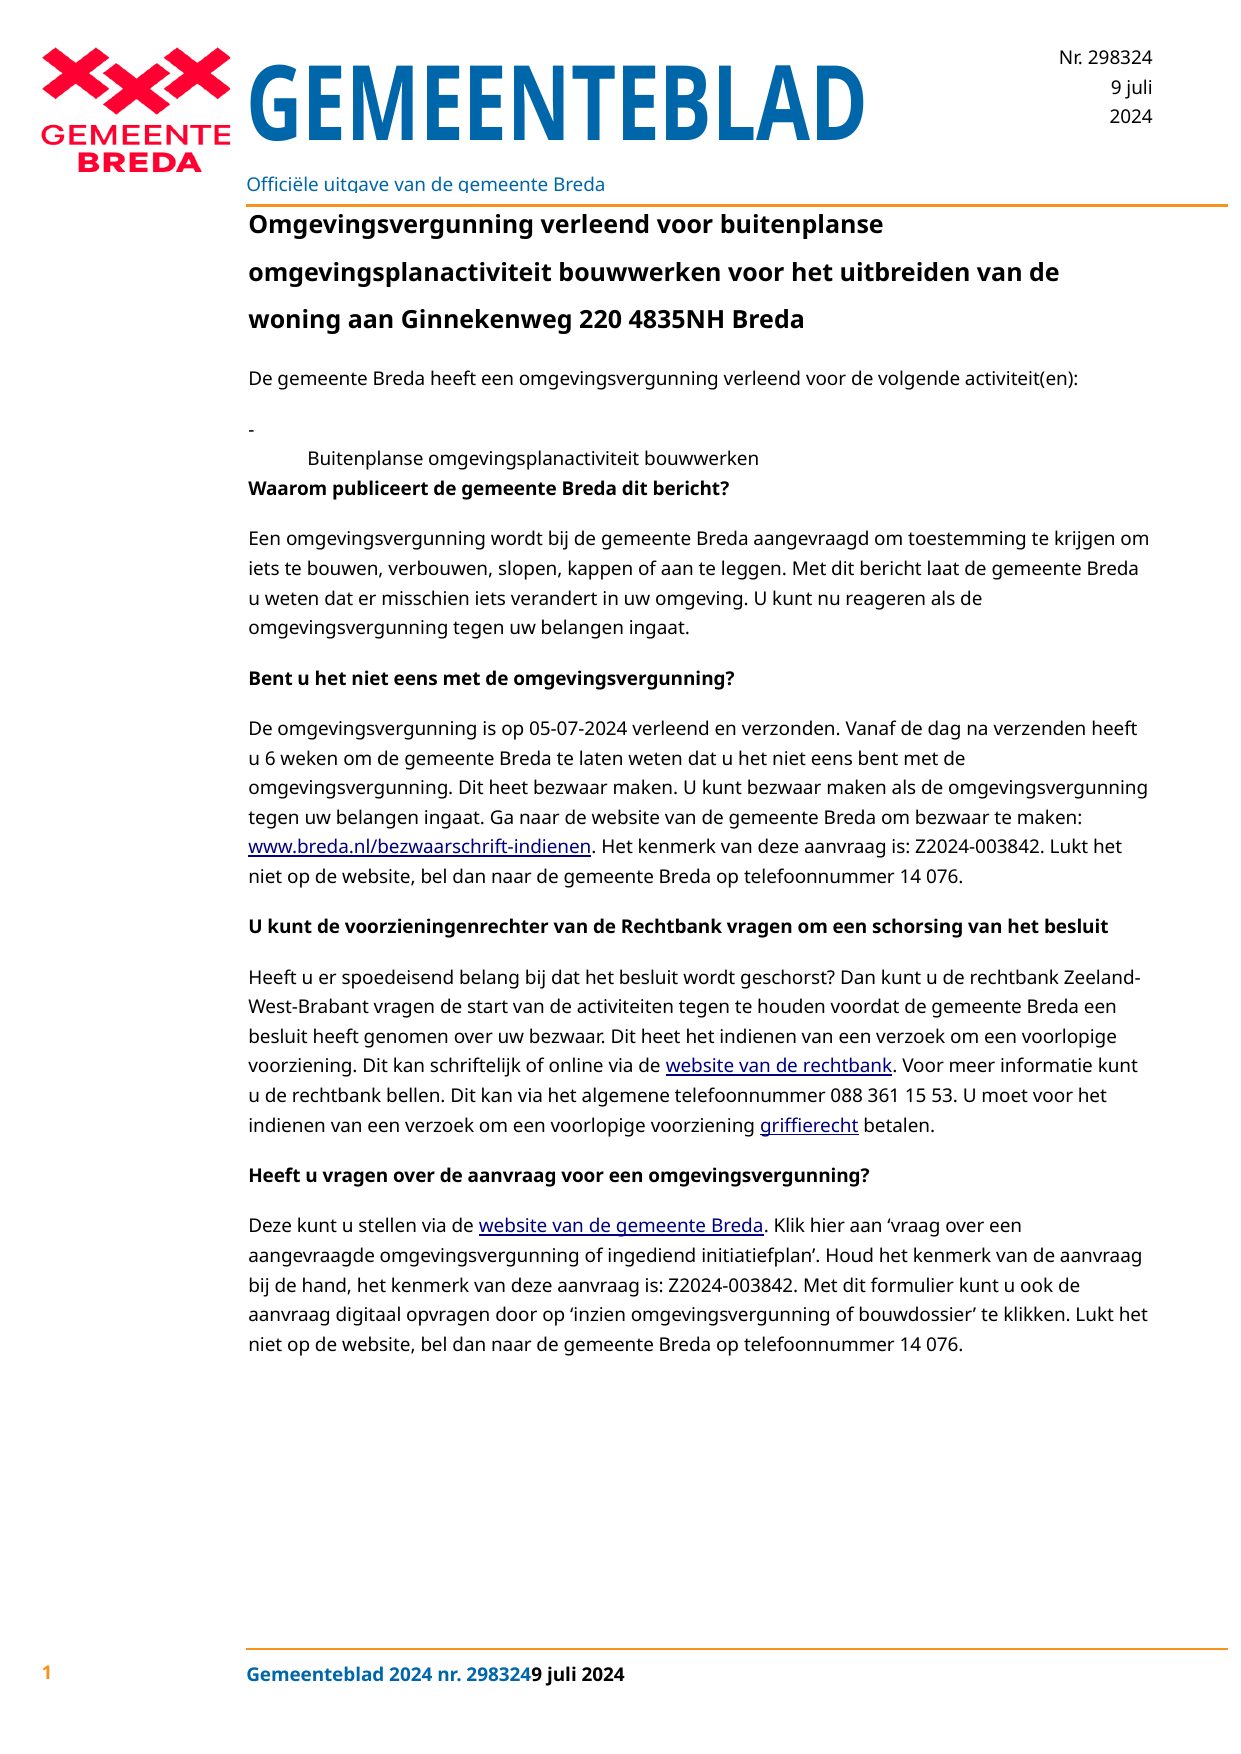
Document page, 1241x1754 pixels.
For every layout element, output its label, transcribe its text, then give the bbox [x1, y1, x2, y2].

text U kunt de voorzieningenrechter van de Rechtbank vragen om een schorsing van het besluit [248, 913, 1152, 939]
text De gemeente Breda heeft een omgevingsvergunning verleend voor de volgende activiteit(en): [248, 366, 1152, 391]
picture [41, 47, 231, 172]
text Een omgevingsvergunning wordt bij de gemeente Breda aangevraagd om toestemming te krijgen om iets te bouwen, verbouwen, slopen, kappen of aan te leggen. Met dit bericht laat de gemeente Breda u weten dat er misschien iets verandert in uw omgeving. U kunt nu reageren als de omgevingsvergunning tegen uw belangen ingaat. [248, 526, 1152, 640]
text De omgevingsvergunning is op 05-07-2024 verleend en verzonden. Vanaf de dag na verzenden heeft u 6 weken om de gemeente Breda te laten weten dat u het niet eens bent met de omgevingsvergunning. Dit heet bezwaar maken. U kunt bezwaar maken als de omgevingsvergunning tegen uw belangen ingaat. Ga naar de website van de gemeente Breda om bezwaar te maken: www.breda.nl/bezwaarschrift-indienen. Het kenmerk van deze aanvraag is: Z2024-003842. Lukt het niet op de website, bel dan naar de gemeente Breda op telefoonnummer 14 076. [248, 715, 1152, 889]
text Bent u het niet eens met de omgevingsvergunning? [248, 665, 1152, 690]
text Omgevingsvergunning verleend voor buitenplanse omgevingsplanactiviteit bouwwerken voor het uitbreiden van de woning aan Ginnekenweg 220 4835NH Breda [248, 207, 1152, 336]
text Heeft u er spoedeisend belang bij dat het besluit wordt geschorst? Dan kunt u de rechtbank Zeeland-West-Brabant vragen de start van de activiteiten tegen te houden voordat de gemeente Breda een besluit heeft genomen over uw bezwaar. Dit heet het indienen van een verzoek om een voorlopige voorziening. Dit kan schriftelijk of online via de website van de rechtbank. Voor meer informatie kunt u de rechtbank bellen. Dit kan via het algemene telefoonnummer 088 361 15 53. U moet voor het indienen van een verzoek om een voorlopige voorziening griffierecht betalen. [248, 964, 1152, 1137]
list Buitenplanse omgevingsplanactiviteit bouwwerken [248, 446, 1152, 471]
text Heeft u vragen over de aanvraag voor een omgevingsvergunning? [248, 1162, 1152, 1188]
text Deze kunt u stellen via de website van de gemeente Breda. Klik hier aan ‘vraag over een aangevraagde omgevingsvergunning of ingediend initiatiefplan’. Houd het kenmerk van de aanvraag bij de hand, het kenmerk van deze aanvraag is: Z2024-003842. Met dit formulier kunt u ook de aanvraag digitaal opvragen door op ‘inzien omgevingsvergunning of bouwdossier’ te klikken. Lukt het niet op de website, bel dan naar de gemeente Breda op telefoonnummer 14 076. [248, 1213, 1152, 1357]
text Waarom publiceert de gemeente Breda dit bericht? [248, 475, 1152, 501]
